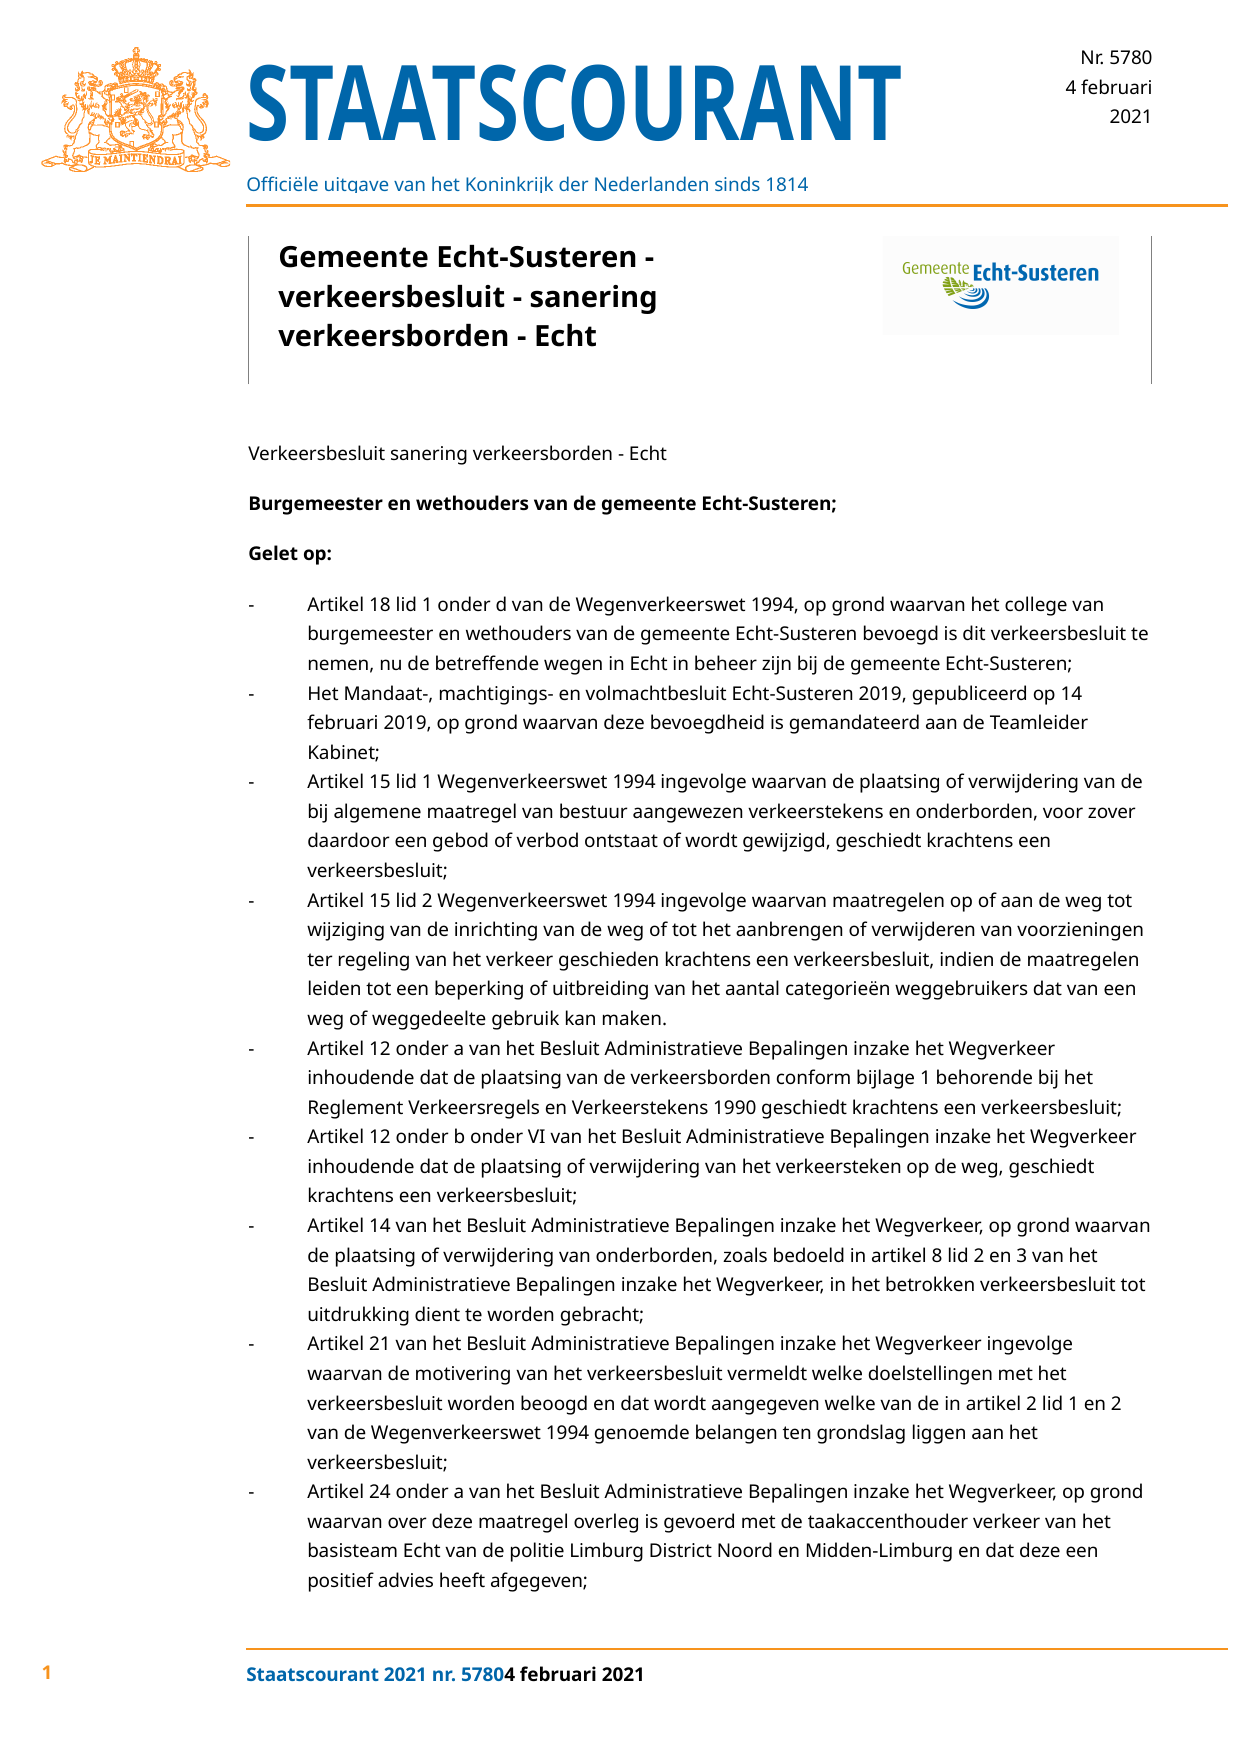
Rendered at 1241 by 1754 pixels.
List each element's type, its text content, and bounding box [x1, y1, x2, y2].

list Artikel 12 onder a van het Besluit Administratieve Bepalingen inzake het Wegverkeer inhoudende dat de plaatsing van de verkeersborden conform bijlage 1 behorende bij het Reglement Verkeersregels en Verkeerstekens 1990 geschiedt krachtens een verkeersbesluit; [248, 1035, 1152, 1119]
list Artikel 24 onder a van het Besluit Administratieve Bepalingen inzake het Wegverkeer, op grond waarvan over deze maatregel overleg is gevoerd met de taakaccenthouder verkeer van het basisteam Echt van de politie Limburg District Noord en Midden-Limburg en dat deze een positief advies heeft afgegeven; [248, 1478, 1152, 1593]
list Artikel 12 onder b onder VI van het Besluit Administratieve Bepalingen inzake het Wegverkeer inhoudende dat de plaatsing of verwijdering van het verkeersteken op de weg, geschiedt krachtens een verkeersbesluit; [248, 1123, 1152, 1208]
list Het Mandaat-, machtigings- en volmachtbesluit Echt-Susteren 2019, gepubliceerd op 14 februari 2019, op grond waarvan deze bevoegdheid is gemandateerd aan de Teamleider Kabinet; [248, 680, 1152, 764]
text Burgemeester en wethouders van de gemeente Echt-Susteren; [248, 490, 1152, 516]
table_header Gemeente Echt-Susteren - verkeersbesluit - sanering verkeersborden - Echt [249, 236, 850, 384]
list Artikel 15 lid 1 Wegenverkeerswet 1994 ingevolge waarvan de plaatsing of verwijdering van de bij algemene maatregel van bestuur aangewezen verkeerstekens en onderborden, voor zover daardoor een gebod of verbod ontstaat of wordt gewijzigd, geschiedt krachtens een verkeersbesluit; [248, 768, 1152, 883]
text Verkeersbesluit sanering verkeersborden - Echt [248, 440, 1152, 465]
list Artikel 21 van het Besluit Administratieve Bepalingen inzake het Wegverkeer ingevolge waarvan de motivering van het verkeersbesluit vermeldt welke doelstellingen met het verkeersbesluit worden beoogd en dat wordt aangegeven welke van de in artikel 2 lid 1 en 2 van de Wegenverkeerswet 1994 genoemde belangen ten grondslag liggen aan het verkeersbesluit; [248, 1331, 1152, 1474]
list Artikel 15 lid 2 Wegenverkeerswet 1994 ingevolge waarvan maatregelen op of aan de weg tot wijziging van de inrichting van de weg of tot het aanbrengen of verwijderen van voorzieningen ter regeling van het verkeer geschieden krachtens een verkeersbesluit, indien de maatregelen leiden tot een beperking of uitbreiding van het aantal categorieën weggebruikers dat van een weg of weggedeelte gebruik kan maken. [248, 887, 1152, 1031]
picture [882, 236, 1119, 335]
list Artikel 18 lid 1 onder d van de Wegenverkeerswet 1994, op grond waarvan het college van burgemeester en wethouders van de gemeente Echt-Susteren bevoegd is dit verkeersbesluit te nemen, nu de betreffende wegen in Echt in beheer zijn bij de gemeente Echt-Susteren; [248, 591, 1152, 676]
text Gelet op: [248, 541, 1152, 566]
list Artikel 14 van het Besluit Administratieve Bepalingen inzake het Wegverkeer, op grond waarvan de plaatsing of verwijdering van onderborden, zoals bedoeld in artikel 8 lid 2 en 3 van het Besluit Administratieve Bepalingen inzake het Wegverkeer, in het betrokken verkeersbesluit tot uitdrukking dient te worden gebracht; [248, 1212, 1152, 1327]
table_header [850, 236, 1151, 384]
picture [41, 47, 231, 172]
